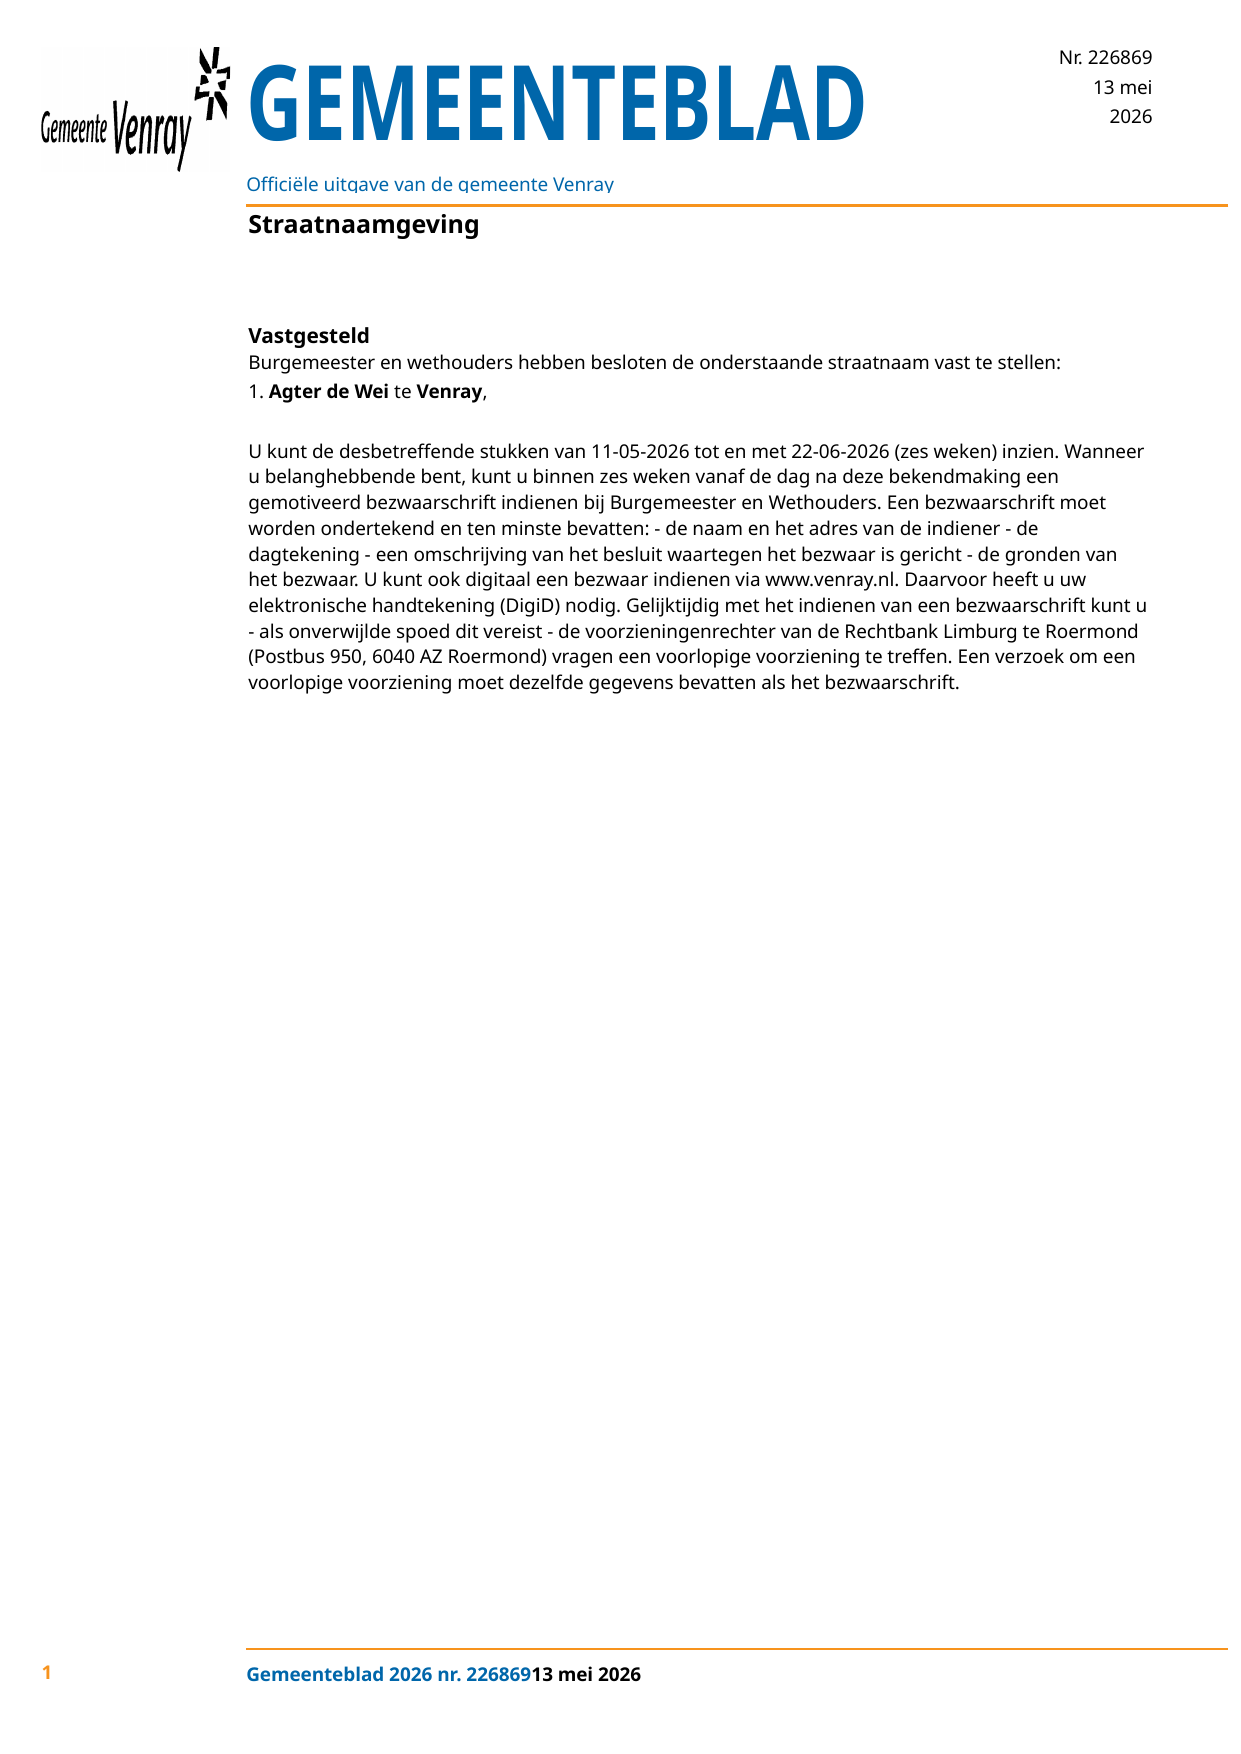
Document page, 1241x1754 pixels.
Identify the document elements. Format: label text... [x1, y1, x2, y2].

text U kunt de desbetreffende stukken van 11-05-2026 tot en met 22-06-2026 (zes weken) inzien. Wanneer u belanghebbende bent, kunt u binnen zes weken vanaf de dag na deze bekendmaking een gemotiveerd bezwaarschrift indienen bij Burgemeester en Wethouders. Een bezwaarschrift moet worden ondertekend en ten minste bevatten: - de naam en het adres van de indiener - de dagtekening - een omschrijving van het besluit waartegen het bezwaar is gericht - de gronden van het bezwaar. U kunt ook digitaal een bezwaar indienen via www.venray.nl. Daarvoor heeft u uw elektronische handtekening (DigiD) nodig. Gelijktijdig met het indienen van een bezwaarschrift kunt u - als onverwijlde spoed dit vereist - de voorzieningenrechter van de Rechtbank Limburg te Roermond (Postbus 950, 6040 AZ Roermond) vragen een voorlopige voorziening te treffen. Een verzoek om een voorlopige voorziening moet dezelfde gegevens bevatten als het bezwaarschrift. [248, 438, 1152, 695]
text 1. Agter de Wei te Venray, [248, 379, 1152, 404]
text Vastgesteld [248, 321, 1152, 349]
text Burgemeester en wethouders hebben besloten de onderstaande straatnaam vast te stellen: [248, 349, 1152, 375]
text Straatnaamgeving [248, 207, 1152, 241]
picture [41, 47, 231, 172]
